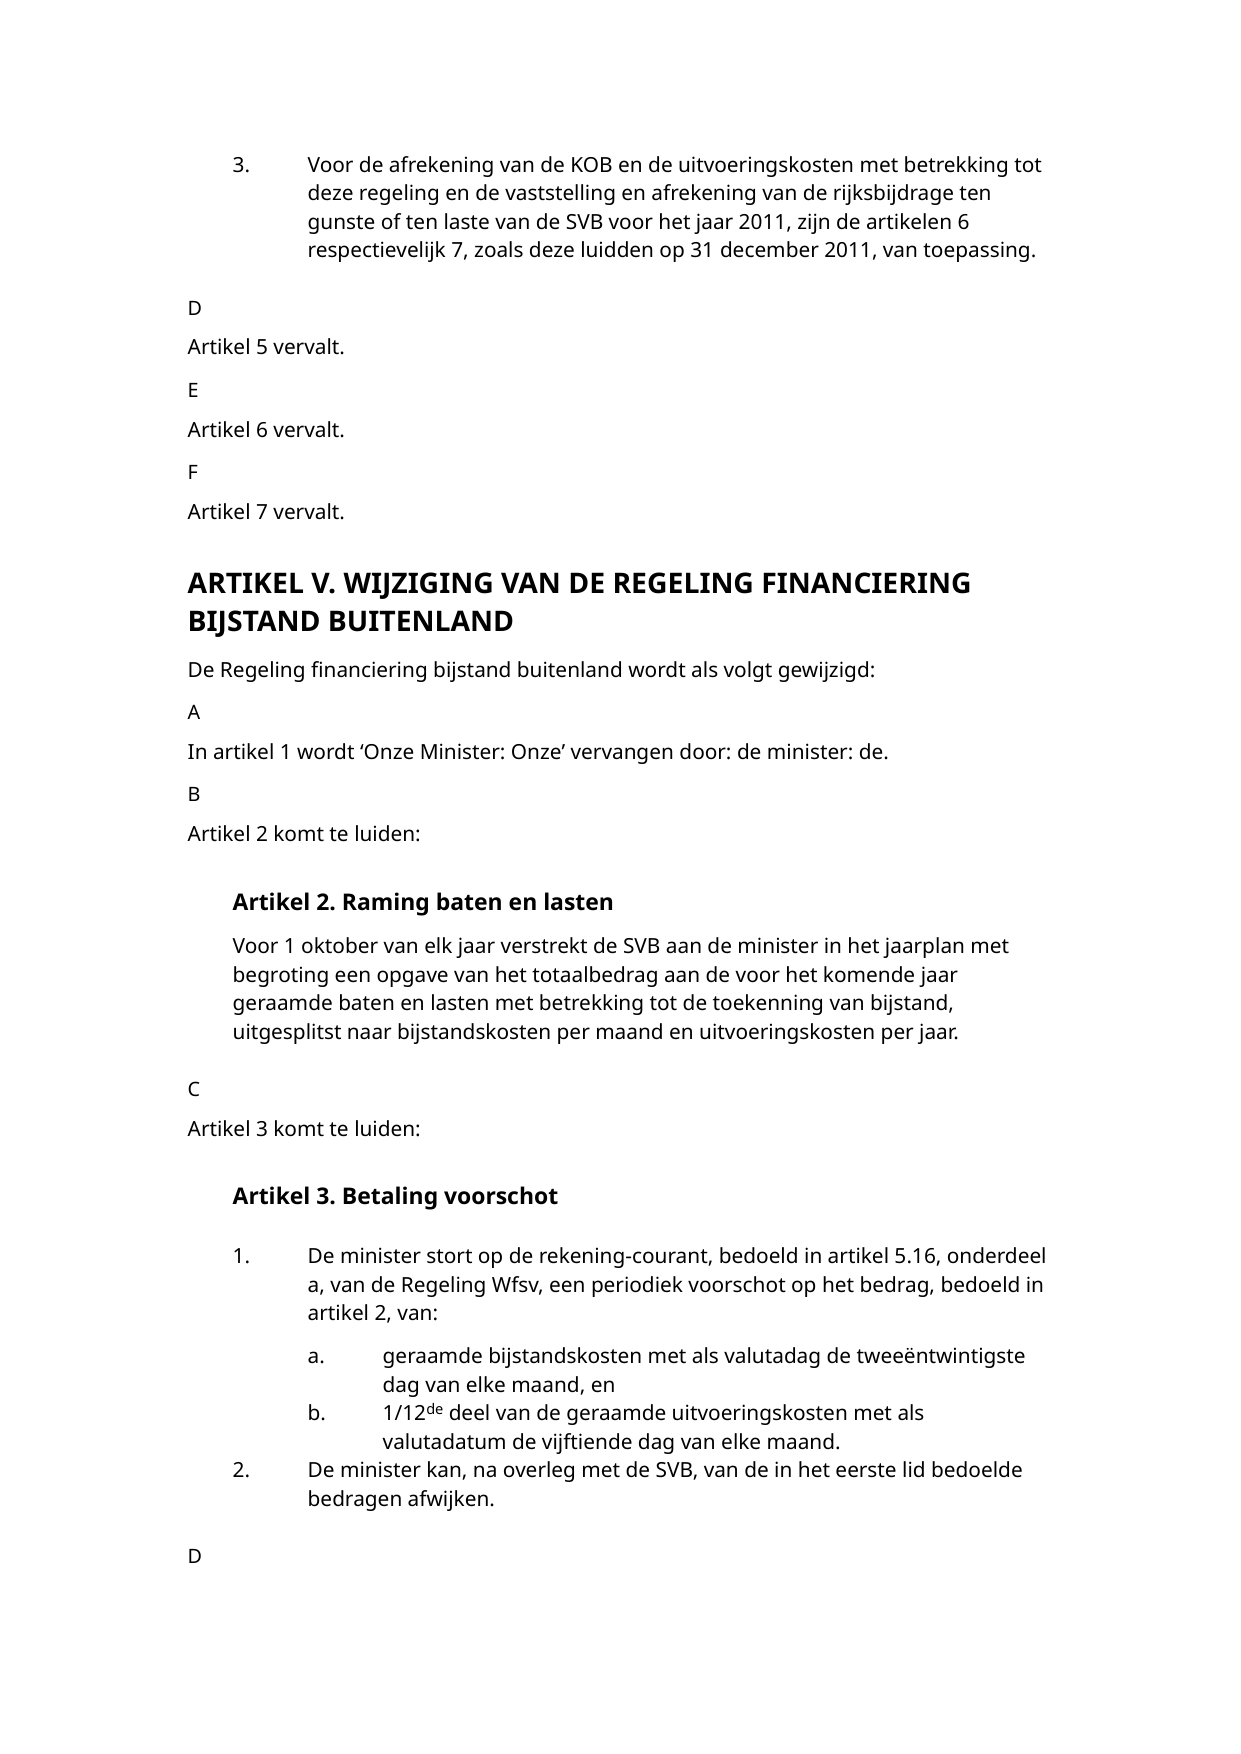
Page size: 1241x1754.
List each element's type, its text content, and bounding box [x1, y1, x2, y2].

subtitle ARTIKEL V. WIJZIGING VAN DE REGELING FINANCIERING BIJSTAND BUITENLAND [187, 563, 1053, 640]
text D [187, 1542, 1053, 1569]
list De minister stort op de rekening-courant, bedoeld in artikel 5.16, onderdeel a, van de Regeling Wfsv, een periodiek voorschot op het bedrag, bedoeld in artikel 2, van: [232, 1241, 1053, 1327]
text E [187, 376, 1053, 403]
text A [187, 698, 1053, 726]
text Voor 1 oktober van elk jaar verstrekt de SVB aan de minister in het jaarplan met begroting een opgave van het totaalbedrag aan de voor het komende jaar geraamde baten en lasten met betrekking tot de toekenning van bijstand, uitgesplitst naar bijstandskosten per maand en uitvoeringskosten per jaar. [232, 932, 1053, 1045]
text B [187, 781, 1053, 808]
list Voor de afrekening van de KOB en de uitvoeringskosten met betrekking tot deze regeling en de vaststelling en afrekening van de rijksbijdrage ten gunste of ten laste van de SVB voor het jaar 2011, zijn de artikelen 6 respectievelijk 7, zoals deze luidden op 31 december 2011, van toepassing. [232, 150, 1053, 264]
text Artikel 2 komt te luiden: [187, 819, 1053, 848]
list geraamde bijstandskosten met als valutadag de tweeëntwintigste dag van elke maand, en [307, 1342, 1053, 1398]
text Artikel 5 vervalt. [187, 332, 1053, 361]
list 1/12de deel van de geraamde uitvoeringskosten met als valutadatum de vijftiende dag van elke maand. [307, 1398, 1053, 1455]
text In artikel 1 wordt ‘Onze Minister: Onze’ vervangen door: de minister: de. [187, 737, 1053, 766]
text F [187, 458, 1053, 485]
text Artikel 3 komt te luiden: [187, 1114, 1053, 1143]
subtitle Artikel 3. Betaling voorschot [232, 1180, 1053, 1211]
text C [187, 1075, 1053, 1102]
text De Regeling financiering bijstand buitenland wordt als volgt gewijzigd: [187, 655, 1053, 683]
subtitle Artikel 2. Raming baten en lasten [232, 885, 1053, 917]
text Artikel 7 vervalt. [187, 497, 1053, 525]
text Artikel 6 vervalt. [187, 415, 1053, 443]
list De minister kan, na overleg met de SVB, van de in het eerste lid bedoelde bedragen afwijken. [232, 1455, 1053, 1512]
text D [187, 294, 1053, 321]
